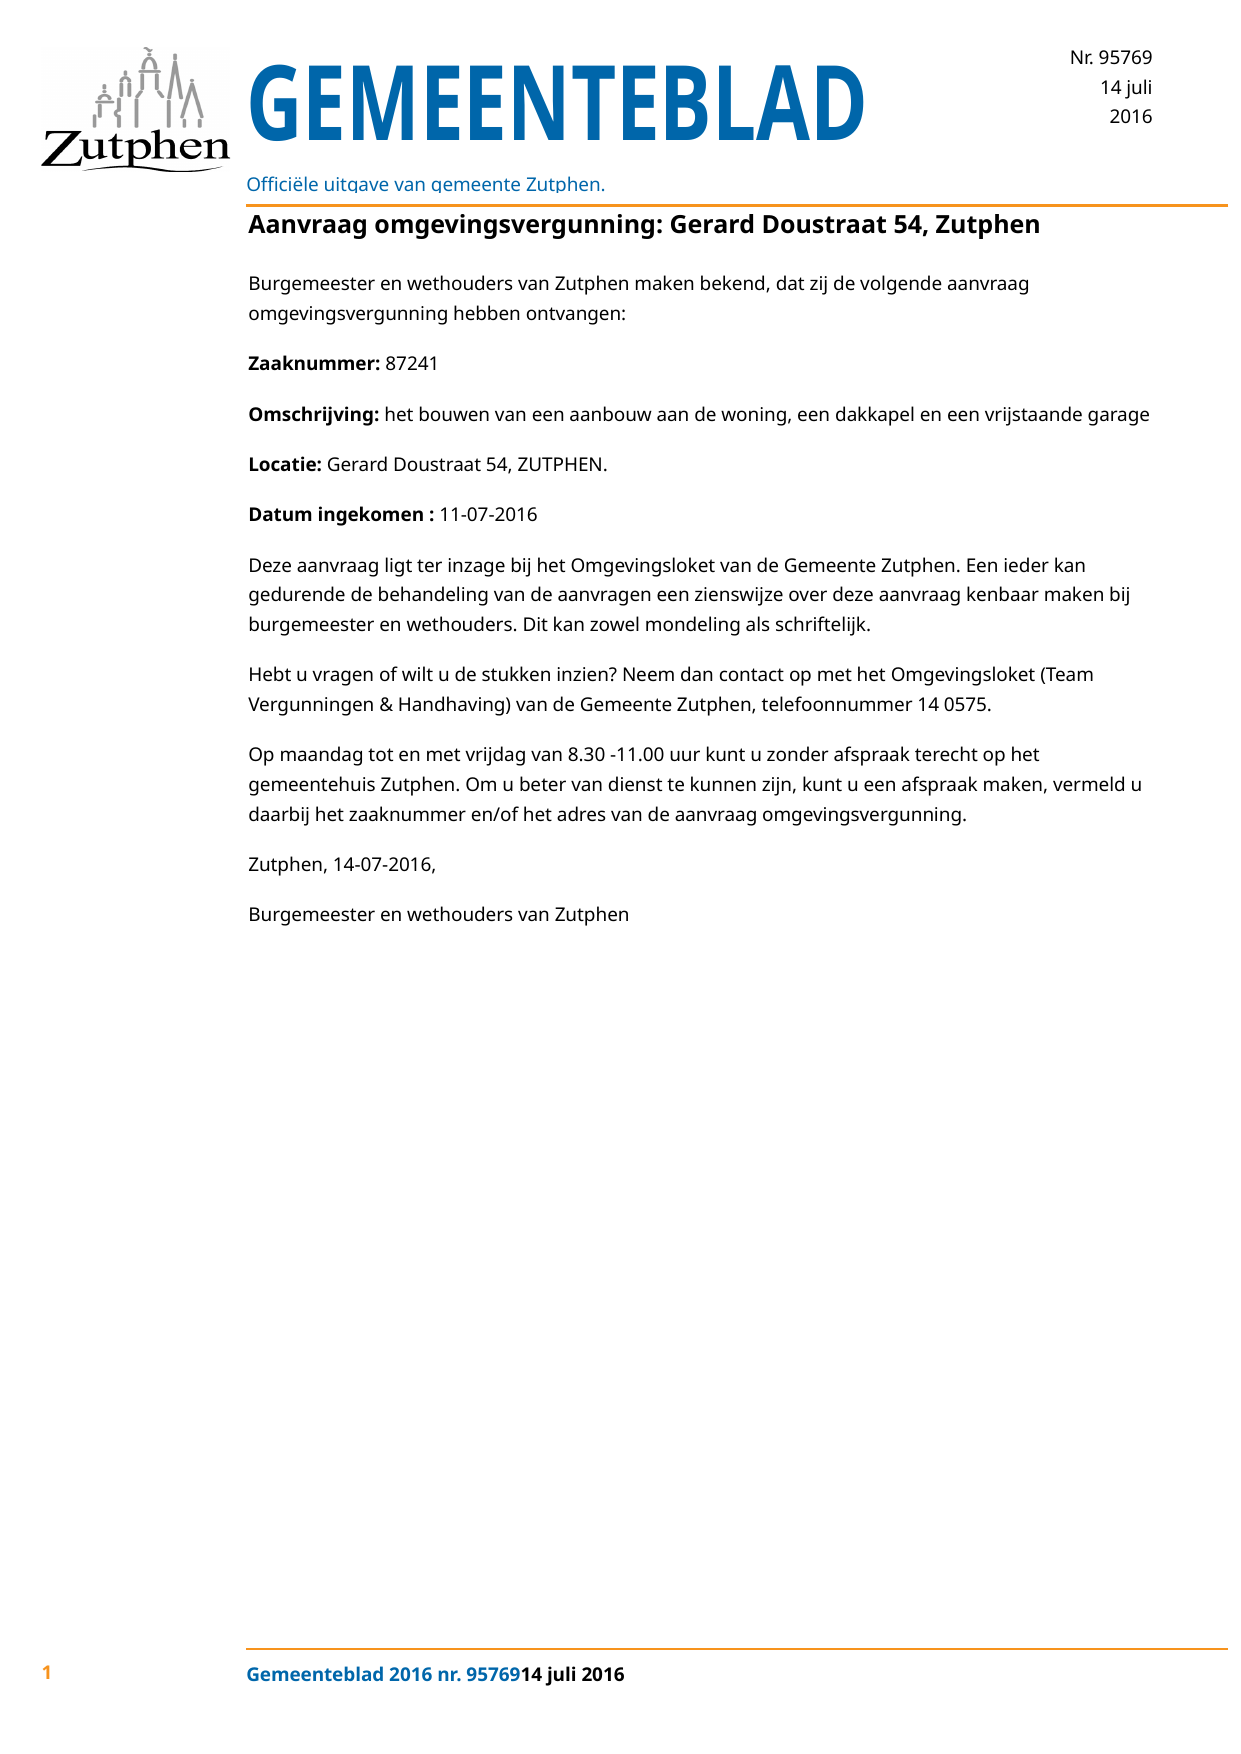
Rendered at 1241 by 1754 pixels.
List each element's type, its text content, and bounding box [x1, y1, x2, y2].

text Op maandag tot en met vrijdag van 8.30 -11.00 uur kunt u zonder afspraak terecht op het gemeentehuis Zutphen. Om u beter van dienst te kunnen zijn, kunt u een afspraak maken, vermeld u daarbij het zaaknummer en/of het adres van de aanvraag omgevingsvergunning. [248, 742, 1152, 826]
text Deze aanvraag ligt ter inzage bij het Omgevingsloket van de Gemeente Zutphen. Een ieder kan gedurende de behandeling van de aanvragen een zienswijze over deze aanvraag kenbaar maken bij burgemeester en wethouders. Dit kan zowel mondeling als schriftelijk. [248, 552, 1152, 637]
text Hebt u vragen of wilt u de stukken inzien? Neem dan contact op met het Omgevingsloket (Team Vergunningen & Handhaving) van de Gemeente Zutphen, telefoonnummer 14 0575. [248, 662, 1152, 717]
text Omschrijving: het bouwen van een aanbouw aan de woning, een dakkapel en een vrijstaande garage [248, 401, 1152, 426]
text Datum ingekomen : 11-07-2016 [248, 502, 1152, 527]
text Burgemeester en wethouders van Zutphen maken bekend, dat zij de volgende aanvraag omgevingsvergunning hebben ontvangen: [248, 270, 1152, 326]
text Zaaknummer: 87241 [248, 350, 1152, 376]
text Aanvraag omgevingsvergunning: Gerard Doustraat 54, Zutphen [248, 207, 1152, 241]
text Burgemeester en wethouders van Zutphen [248, 902, 1152, 927]
text Locatie: Gerard Doustraat 54, ZUTPHEN. [248, 451, 1152, 477]
text Zutphen, 14-07-2016, [248, 851, 1152, 877]
picture [41, 47, 231, 172]
